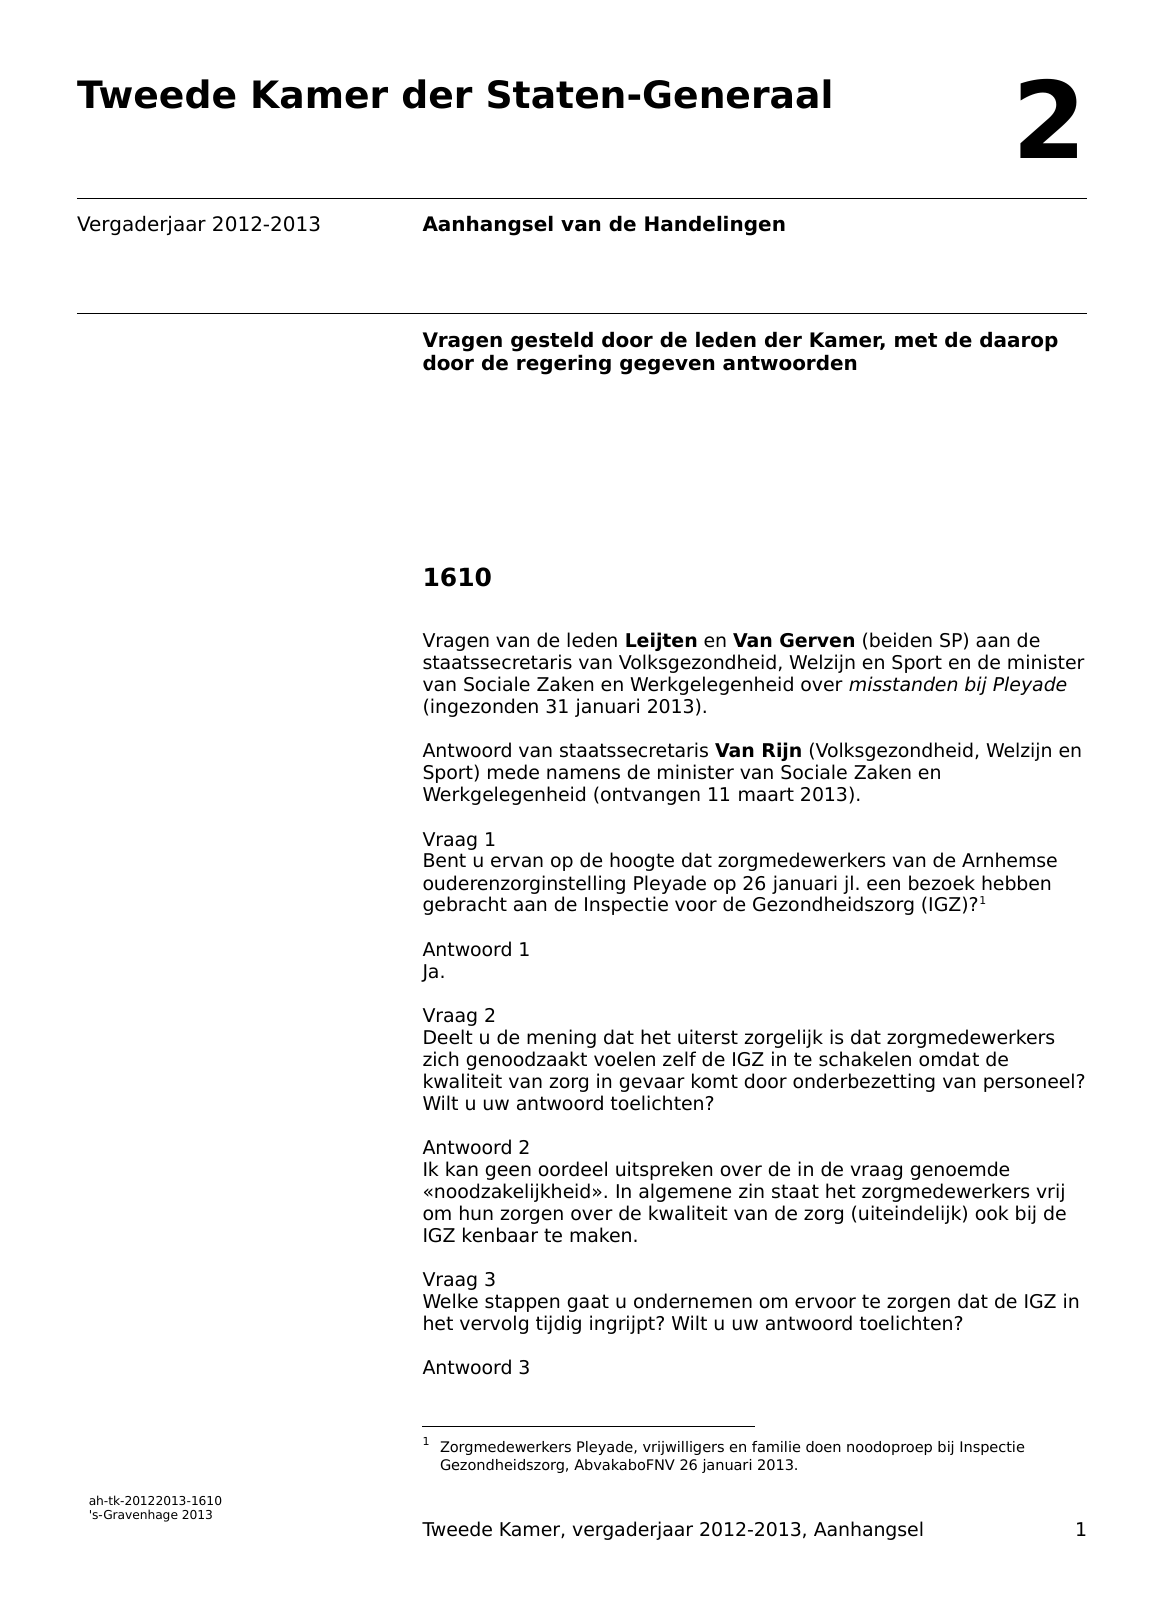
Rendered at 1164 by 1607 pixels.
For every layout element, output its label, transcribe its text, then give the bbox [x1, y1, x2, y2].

text Vraag 2 [422, 1005, 1087, 1027]
table_cell [77, 314, 422, 375]
table_cell Aanhangsel van de Handelingen [422, 199, 1087, 313]
text Antwoord 1 [422, 938, 1087, 961]
text Ja. [422, 961, 1087, 982]
text 's-Gravenhage 2013 [88, 1508, 323, 1522]
table_cell Vragen gesteld door de leden der Kamer, met de daarop door de regering gegeven antwoorden [422, 314, 1087, 375]
text Antwoord 2 [422, 1137, 1087, 1159]
text Vraag 1 [422, 828, 1087, 850]
text Vraag 3 [422, 1269, 1087, 1291]
table_header 2 [886, 59, 1087, 198]
text Bent u ervan op de hoogte dat zorgmedewerkers van de Arnhemse ouderenzorginstelling Pleyade op 26 januari jl. een bezoek hebben gebracht aan de Inspectie voor de Gezondheidszorg (IGZ)? [422, 850, 1087, 916]
text Ik kan geen oordeel uitspreken over de in de vraag genoemde «noodzakelijkheid». In algemene zin staat het zorgmedewerkers vrij om hun zorgen over de kwaliteit van de zorg (uiteindelijk) ook bij de IGZ kenbaar te maken. [422, 1159, 1087, 1247]
text Deelt u de mening dat het uiterst zorgelijk is dat zorgmedewerkers zich genoodzaakt voelen zelf de IGZ in te schakelen omdat de kwaliteit van zorg in gevaar komt door onderbezetting van personeel? Wilt u uw antwoord toelichten? [422, 1027, 1087, 1114]
table_cell Vergaderjaar 2012-2013 [77, 199, 422, 313]
text Vragen van de leden Leijten en Van Gerven (beiden SP) aan de staatssecretaris van Volksgezondheid, Welzijn en Sport en de minister van Sociale Zaken en Werkgelegenheid over misstanden bij Pleyade (ingezonden 31 januari 2013). [422, 630, 1087, 718]
text Antwoord 3 [422, 1357, 1087, 1379]
table_header Tweede Kamer der Staten-Generaal [77, 59, 886, 198]
text 1610 [422, 563, 1087, 592]
text Antwoord van staatssecretaris Van Rijn (Volksgezondheid, Welzijn en Sport) mede namens de minister van Sociale Zaken en Werkgelegenheid (ontvangen 11 maart 2013). [422, 740, 1087, 806]
text Welke stappen gaat u ondernemen om ervoor te zorgen dat de IGZ in het vervolg tijdig ingrijpt? Wilt u uw antwoord toelichten? [422, 1291, 1087, 1335]
text ah-tk-20122013-1610 [88, 1494, 323, 1508]
text Zorgmedewerkers Pleyade, vrijwilligers en familie doen noodoproep bij Inspectie Gezondheidszorg, AbvakaboFNV 26 januari 2013. [422, 1435, 1087, 1474]
